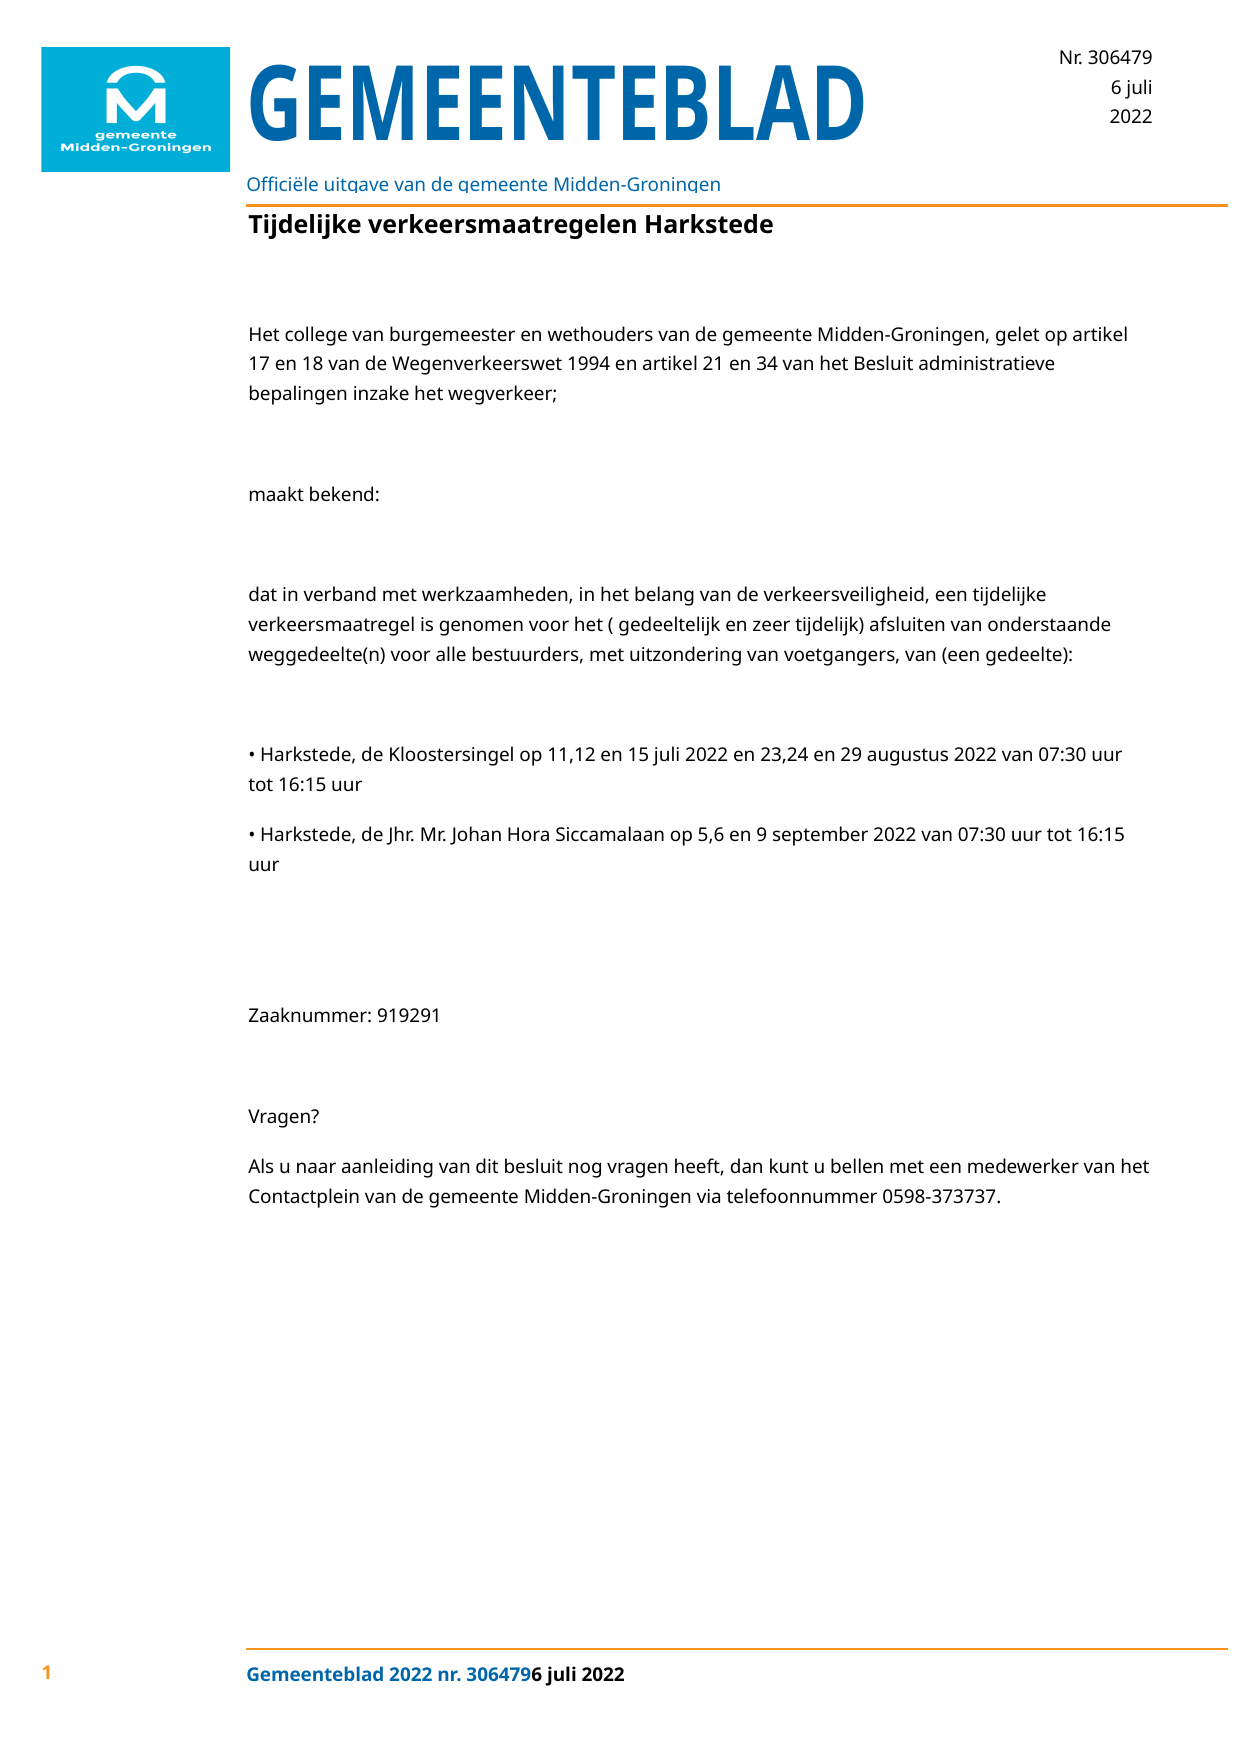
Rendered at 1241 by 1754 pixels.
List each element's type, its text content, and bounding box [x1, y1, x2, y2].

text dat in verband met werkzaamheden, in het belang van de verkeersveiligheid, een tijdelijke verkeersmaatregel is genomen voor het ( gedeeltelijk en zeer tijdelijk) afsluiten van onderstaande weggedeelte(n) voor alle bestuurders, met uitzondering van voetgangers, van (een gedeelte): [248, 582, 1152, 666]
text Het college van burgemeester en wethouders van de gemeente Midden-Groningen, gelet op artikel 17 en 18 van de Wegenverkeerswet 1994 en artikel 21 en 34 van het Besluit administratieve bepalingen inzake het wegverkeer; [248, 321, 1152, 406]
text • Harkstede, de Jhr. Mr. Johan Hora Siccamalaan op 5,6 en 9 september 2022 van 07:30 uur tot 16:15 uur [248, 822, 1152, 877]
text Tijdelijke verkeersmaatregelen Harkstede [248, 207, 1152, 241]
picture [107, 89, 165, 122]
text maakt bekend: [248, 481, 1152, 506]
text • Harkstede, de Kloostersingel op 11,12 en 15 juli 2022 en 23,24 en 29 augustus 2022 van 07:30 uur tot 16:15 uur [248, 742, 1152, 797]
text Vragen? [248, 1103, 1152, 1129]
picture [184, 146, 190, 153]
text Als u naar aanleiding van dit besluit nog vragen heeft, dan kunt u bellen met een medewerker van het Contactplein van de gemeente Midden-Groningen via telefoonnummer 0598-373737. [248, 1154, 1152, 1209]
text Zaaknummer: 919291 [248, 1002, 1152, 1028]
picture [108, 66, 164, 82]
